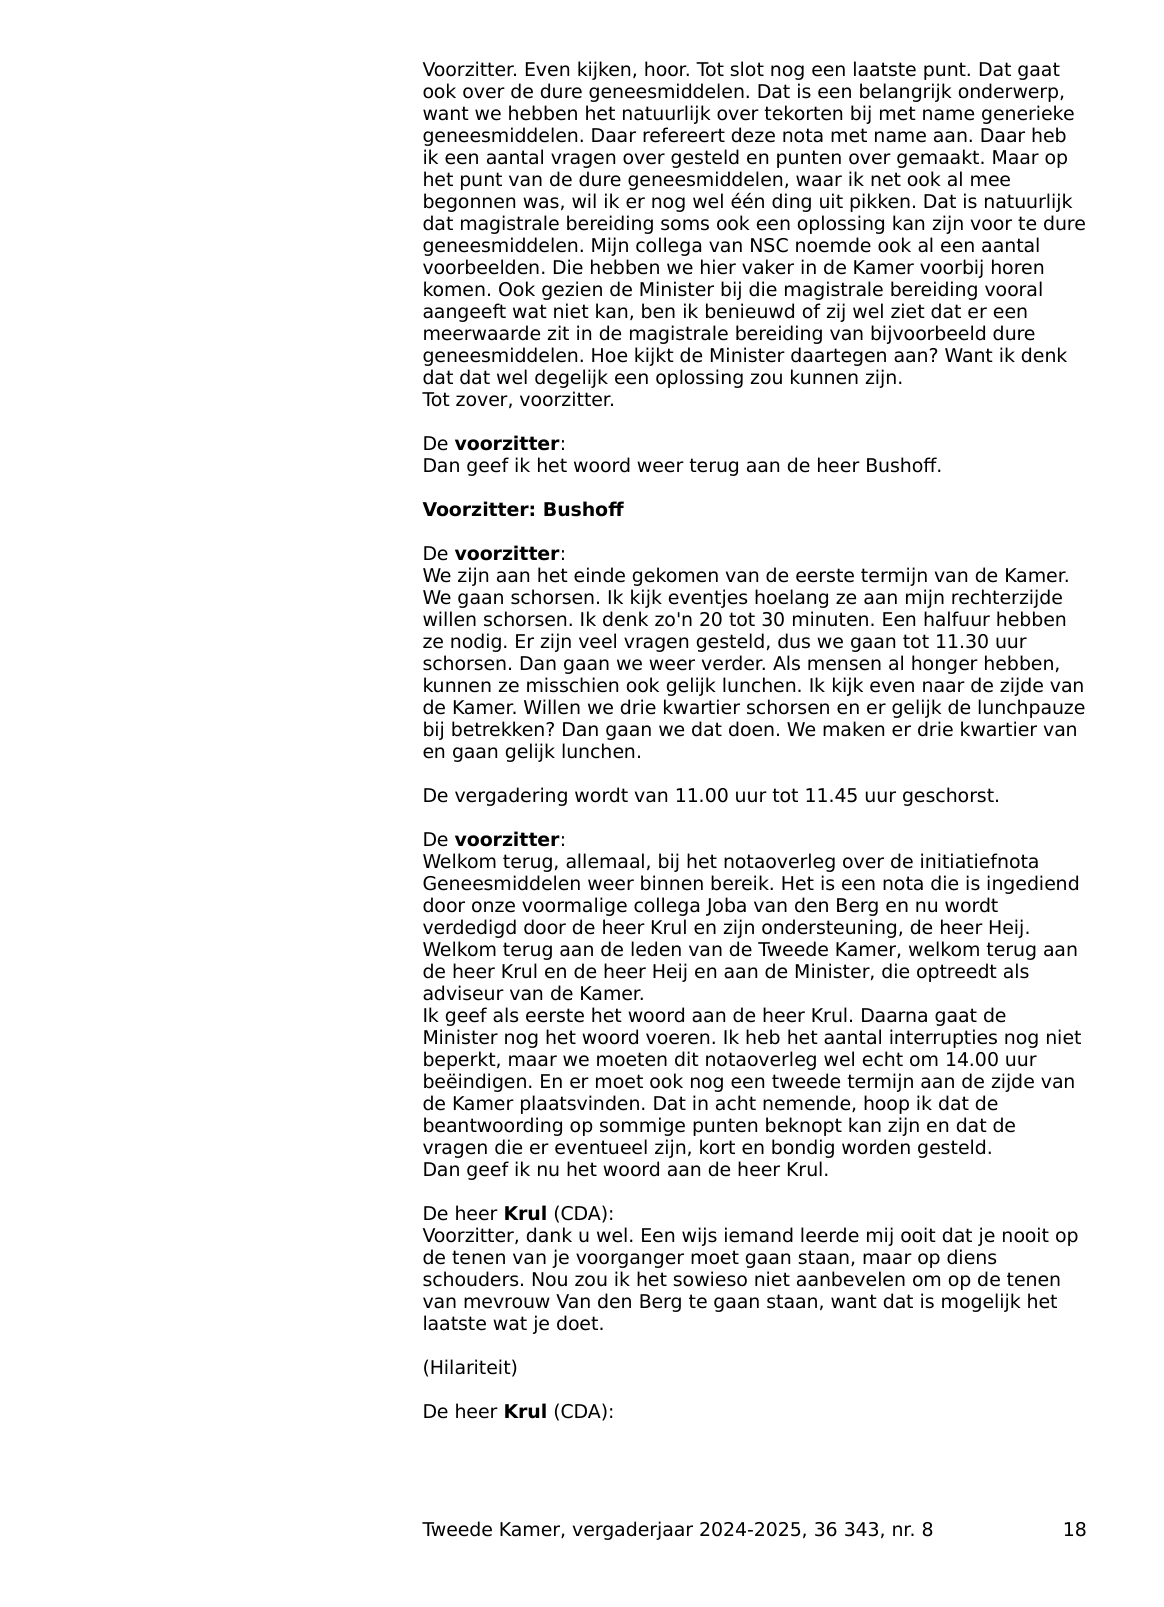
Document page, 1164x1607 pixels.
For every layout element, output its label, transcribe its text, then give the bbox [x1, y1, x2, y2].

text We zijn aan het einde gekomen van de eerste termijn van de Kamer. We gaan schorsen. Ik kijk eventjes hoelang ze aan mijn rechterzijde willen schorsen. Ik denk zo'n 20 tot 30 minuten. Een halfuur hebben ze nodig. Er zijn veel vragen gesteld, dus we gaan tot 11.30 uur schorsen. Dan gaan we weer verder. Als mensen al honger hebben, kunnen ze misschien ook gelijk lunchen. Ik kijk even naar de zijde van de Kamer. Willen we drie kwartier schorsen en er gelijk de lunchpauze bij betrekken? Dan gaan we dat doen. We maken er drie kwartier van en gaan gelijk lunchen. [422, 565, 1087, 763]
text Voorzitter. Even kijken, hoor. Tot slot nog een laatste punt. Dat gaat ook over de dure geneesmiddelen. Dat is een belangrijk onderwerp, want we hebben het natuurlijk over tekorten bij met name generieke geneesmiddelen. Daar refereert deze nota met name aan. Daar heb ik een aantal vragen over gesteld en punten over gemaakt. Maar op het punt van de dure geneesmiddelen, waar ik net ook al mee begonnen was, wil ik er nog wel één ding uit pikken. Dat is natuurlijk dat magistrale bereiding soms ook een oplossing kan zijn voor te dure geneesmiddelen. Mijn collega van NSC noemde ook al een aantal voorbeelden. Die hebben we hier vaker in de Kamer voorbij horen komen. Ook gezien de Minister bij die magistrale bereiding vooral aangeeft wat niet kan, ben ik benieuwd of zij wel ziet dat er een meerwaarde zit in de magistrale bereiding van bijvoorbeeld dure geneesmiddelen. Hoe kijkt de Minister daartegen aan? Want ik denk dat dat wel degelijk een oplossing zou kunnen zijn. [422, 59, 1087, 389]
text (Hilariteit) [422, 1357, 1087, 1379]
text De voorzitter: [422, 543, 1087, 565]
text Dan geef ik nu het woord aan de heer Krul. [422, 1159, 1087, 1181]
text De voorzitter: [422, 433, 1087, 455]
text De heer Krul (CDA): [422, 1203, 1087, 1225]
text Dan geef ik het woord weer terug aan de heer Bushoff. [422, 455, 1087, 477]
text Voorzitter, dank u wel. Een wijs iemand leerde mij ooit dat je nooit op de tenen van je voorganger moet gaan staan, maar op diens schouders. Nou zou ik het sowieso niet aanbevelen om op de tenen van mevrouw Van den Berg te gaan staan, want dat is mogelijk het laatste wat je doet. [422, 1225, 1087, 1335]
text Welkom terug, allemaal, bij het notaoverleg over de initiatiefnota Geneesmiddelen weer binnen bereik. Het is een nota die is ingediend door onze voormalige collega Joba van den Berg en nu wordt verdedigd door de heer Krul en zijn ondersteuning, de heer Heij. Welkom terug aan de leden van de Tweede Kamer, welkom terug aan de heer Krul en de heer Heij en aan de Minister, die optreedt als adviseur van de Kamer. [422, 851, 1087, 1005]
text De voorzitter: [422, 829, 1087, 851]
subtitle Voorzitter: Bushoff [422, 499, 1087, 521]
text Ik geef als eerste het woord aan de heer Krul. Daarna gaat de Minister nog het woord voeren. Ik heb het aantal interrupties nog niet beperkt, maar we moeten dit notaoverleg wel echt om 14.00 uur beëindigen. En er moet ook nog een tweede termijn aan de zijde van de Kamer plaatsvinden. Dat in acht nemende, hoop ik dat de beantwoording op sommige punten beknopt kan zijn en dat de vragen die er eventueel zijn, kort en bondig worden gesteld. [422, 1005, 1087, 1159]
text De vergadering wordt van 11.00 uur tot 11.45 uur geschorst. [422, 785, 1087, 807]
text De heer Krul (CDA): [422, 1401, 1087, 1423]
text Tot zover, voorzitter. [422, 389, 1087, 411]
